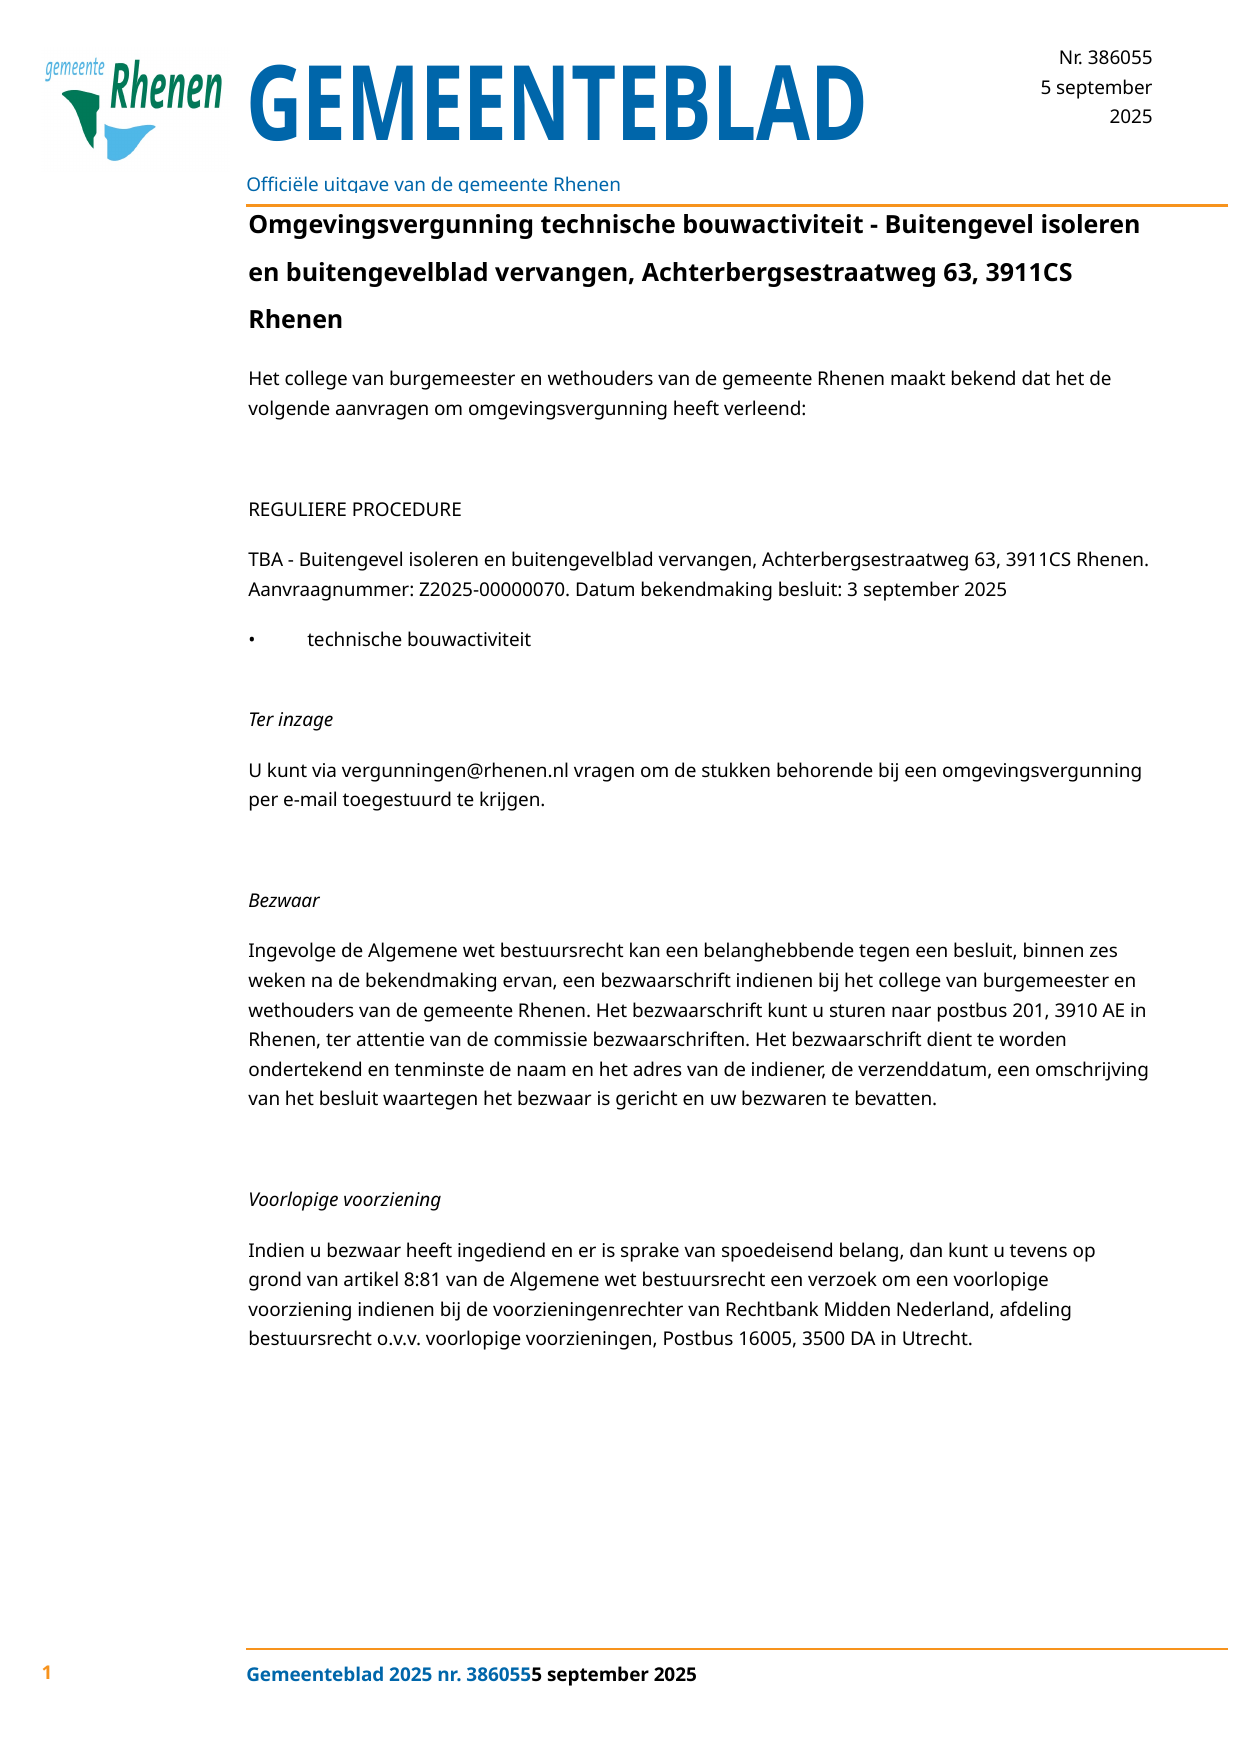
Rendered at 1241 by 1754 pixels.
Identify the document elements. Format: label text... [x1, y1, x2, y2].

text Omgevingsvergunning technische bouwactiviteit - Buitengevel isoleren en buitengevelblad vervangen, Achterbergsestraatweg 63, 3911CS Rhenen [248, 207, 1152, 336]
text TBA - Buitengevel isoleren en buitengevelblad vervangen, Achterbergsestraatweg 63, 3911CS Rhenen. Aanvraagnummer: Z2025-00000070. Datum bekendmaking besluit: 3 september 2025 [248, 546, 1152, 602]
picture [41, 47, 231, 172]
text Ingevolge de Algemene wet bestuursrecht kan een belanghebbende tegen een besluit, binnen zes weken na de bekendmaking ervan, een bezwaarschrift indienen bij het college van burgemeester en wethouders van de gemeente Rhenen. Het bezwaarschrift kunt u sturen naar postbus 201, 3910 AE in Rhenen, ter attentie van de commissie bezwaarschriften. Het bezwaarschrift dient te worden ondertekend en tenminste de naam en het adres van de indiener, de verzenddatum, een omschrijving van het besluit waartegen het bezwaar is gericht en uw bezwaren te bevatten. [248, 938, 1152, 1111]
text Voorlopige voorziening [248, 1186, 1152, 1212]
text Het college van burgemeester en wethouders van de gemeente Rhenen maakt bekend dat het de volgende aanvragen om omgevingsvergunning heeft verleend: [248, 366, 1152, 421]
text REGULIERE PROCEDURE [248, 496, 1152, 522]
text U kunt via vergunningen@rhenen.nl vragen om de stukken behorende bij een omgevingsvergunning per e-mail toegestuurd te krijgen. [248, 757, 1152, 812]
text Bezwaar [248, 887, 1152, 913]
text Indien u bezwaar heeft ingediend en er is sprake van spoedeisend belang, dan kunt u tevens op grond van artikel 8:81 van de Algemene wet bestuursrecht een verzoek om een voorlopige voorziening indienen bij de voorzieningenrechter van Rechtbank Midden Nederland, afdeling bestuursrecht o.v.v. voorlopige voorzieningen, Postbus 16005, 3500 DA in Utrecht. [248, 1237, 1152, 1351]
list technische bouwactiviteit [248, 626, 1152, 652]
text Ter inzage [248, 706, 1152, 732]
